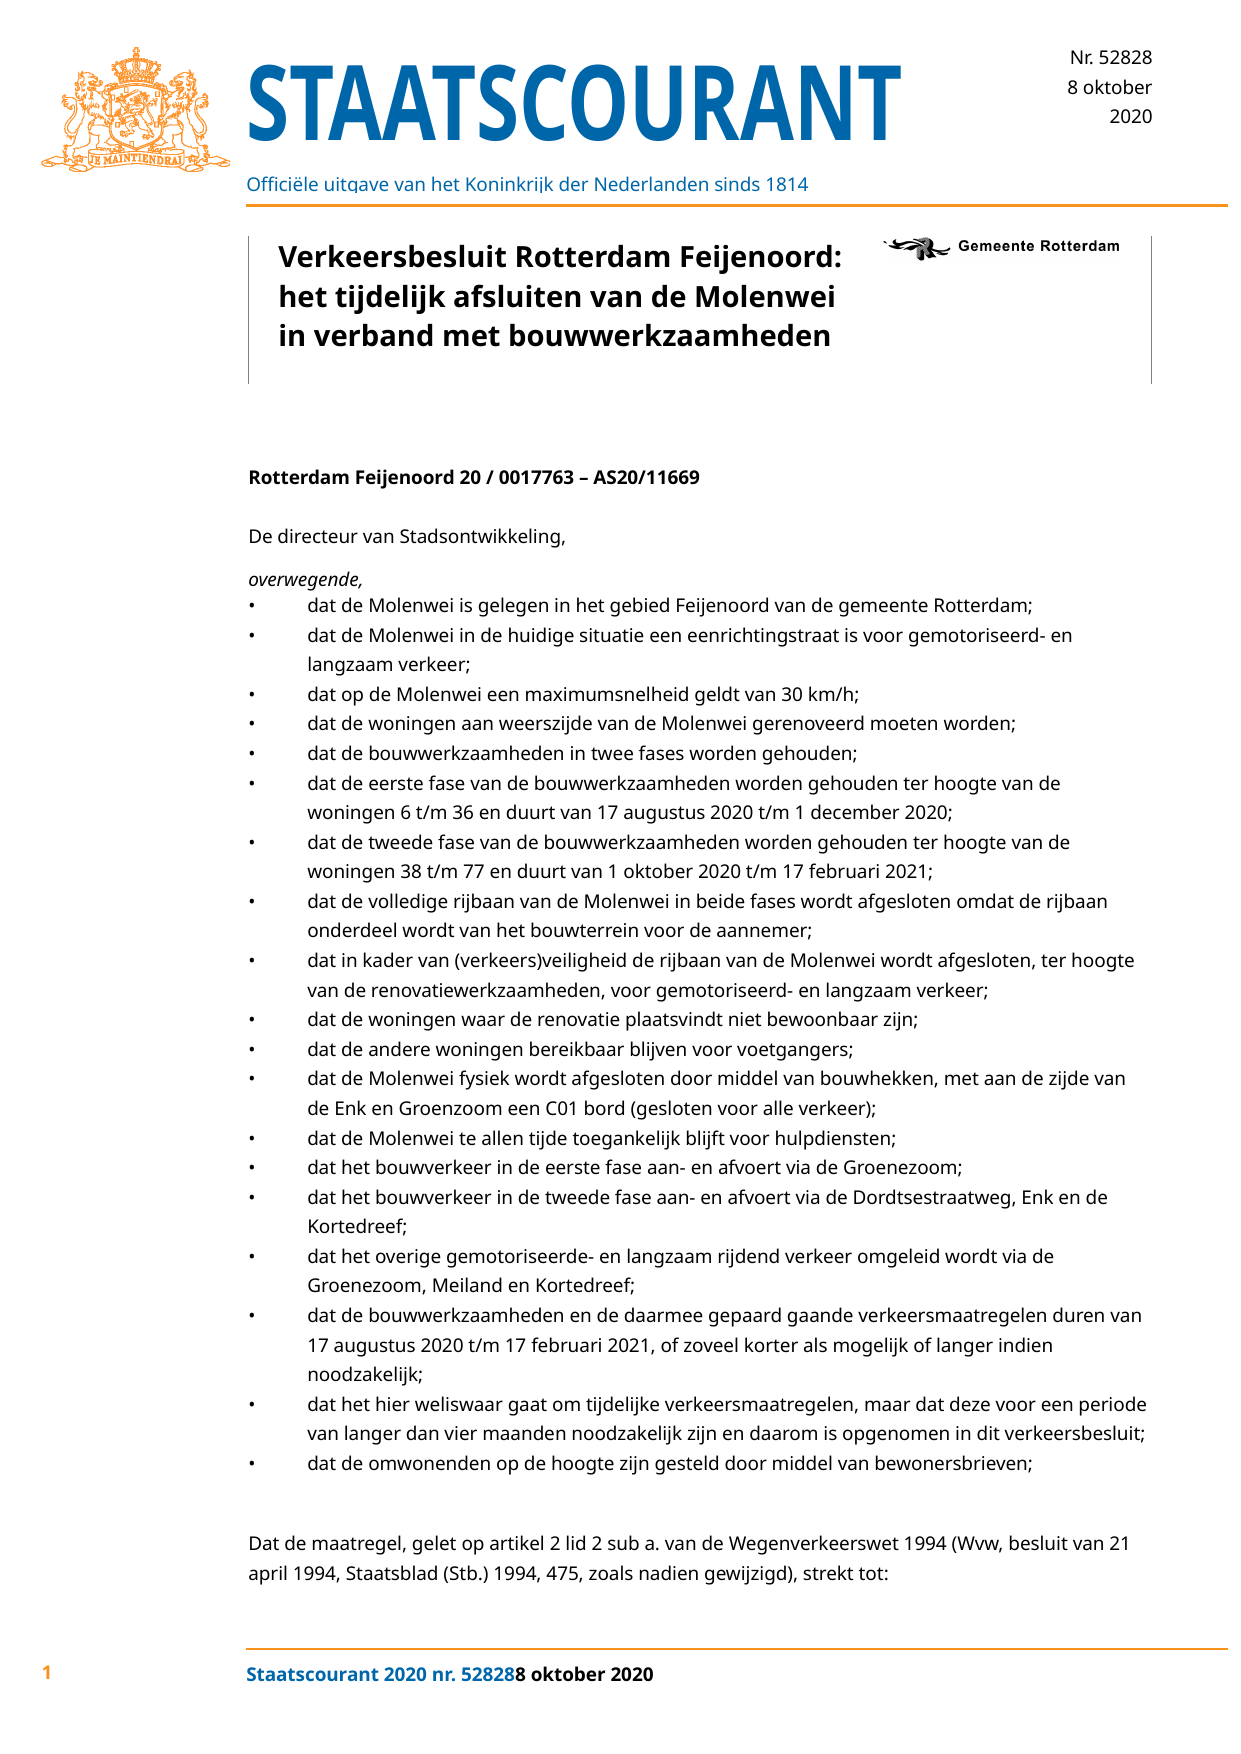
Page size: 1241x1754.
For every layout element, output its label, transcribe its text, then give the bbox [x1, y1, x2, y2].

list dat de eerste fase van de bouwwerkzaamheden worden gehouden ter hoogte van de woningen 6 t/m 36 en duurt van 17 augustus 2020 t/m 1 december 2020; [248, 770, 1152, 825]
list dat de omwonenden op de hoogte zijn gesteld door middel van bewonersbrieven; [248, 1450, 1152, 1476]
list dat het hier weliswaar gaat om tijdelijke verkeersmaatregelen, maar dat deze voor een periode van langer dan vier maanden noodzakelijk zijn en daarom is opgenomen in dit verkeersbesluit; [248, 1391, 1152, 1446]
text overwegende, [248, 567, 1152, 592]
list dat de Molenwei fysiek wordt afgesloten door middel van bouwhekken, met aan de zijde van de Enk en Groenzoom een C01 bord (gesloten voor alle verkeer); [248, 1066, 1152, 1121]
list dat de woningen waar de renovatie plaatsvindt niet bewoonbaar zijn; [248, 1006, 1152, 1032]
list dat de Molenwei te allen tijde toegankelijk blijft voor hulpdiensten; [248, 1125, 1152, 1151]
list dat de andere woningen bereikbaar blijven voor voetgangers; [248, 1036, 1152, 1062]
picture [41, 47, 231, 172]
table_header [850, 236, 1151, 384]
list dat de woningen aan weerszijde van de Molenwei gerenoveerd moeten worden; [248, 711, 1152, 736]
picture [882, 236, 1119, 261]
list dat de Molenwei is gelegen in het gebied Feijenoord van de gemeente Rotterdam; [248, 592, 1152, 618]
list dat de tweede fase van de bouwwerkzaamheden worden gehouden ter hoogte van de woningen 38 t/m 77 en duurt van 1 oktober 2020 t/m 17 februari 2021; [248, 829, 1152, 884]
list dat het bouwverkeer in de eerste fase aan- en afvoert via de Groenezoom; [248, 1154, 1152, 1180]
table_header Verkeersbesluit Rotterdam Feijenoord: het tijdelijk afsluiten van de Molenwei in verband met bouwwerkzaamheden [249, 236, 850, 384]
list dat de Molenwei in de huidige situatie een eenrichtingstraat is voor gemotoriseerd- en langzaam verkeer; [248, 622, 1152, 677]
list dat het overige gemotoriseerde- en langzaam rijdend verkeer omgeleid wordt via de Groenezoom, Meiland en Kortedreef; [248, 1243, 1152, 1298]
text Rotterdam Feijenoord 20 / 0017763 – AS20/11669 [248, 464, 1152, 490]
list dat op de Molenwei een maximumsnelheid geldt van 30 km/h; [248, 681, 1152, 707]
text De directeur van Stadsontwikkeling, [248, 523, 1152, 549]
list dat het bouwverkeer in de tweede fase aan- en afvoert via de Dordtsestraatweg, Enk en de Kortedreef; [248, 1184, 1152, 1239]
list dat de volledige rijbaan van de Molenwei in beide fases wordt afgesloten omdat de rijbaan onderdeel wordt van het bouwterrein voor de aannemer; [248, 888, 1152, 943]
text Dat de maatregel, gelet op artikel 2 lid 2 sub a. van de Wegenverkeerswet 1994 (Wvw, besluit van 21 april 1994, Staatsblad (Stb.) 1994, 475, zoals nadien gewijzigd), strekt tot: [248, 1530, 1152, 1586]
list dat de bouwwerkzaamheden en de daarmee gepaard gaande verkeersmaatregelen duren van 17 augustus 2020 t/m 17 februari 2021, of zoveel korter als mogelijk of langer indien noodzakelijk; [248, 1302, 1152, 1387]
list dat in kader van (verkeers)veiligheid de rijbaan van de Molenwei wordt afgesloten, ter hoogte van de renovatiewerkzaamheden, voor gemotoriseerd- en langzaam verkeer; [248, 947, 1152, 1003]
list dat de bouwwerkzaamheden in twee fases worden gehouden; [248, 740, 1152, 766]
